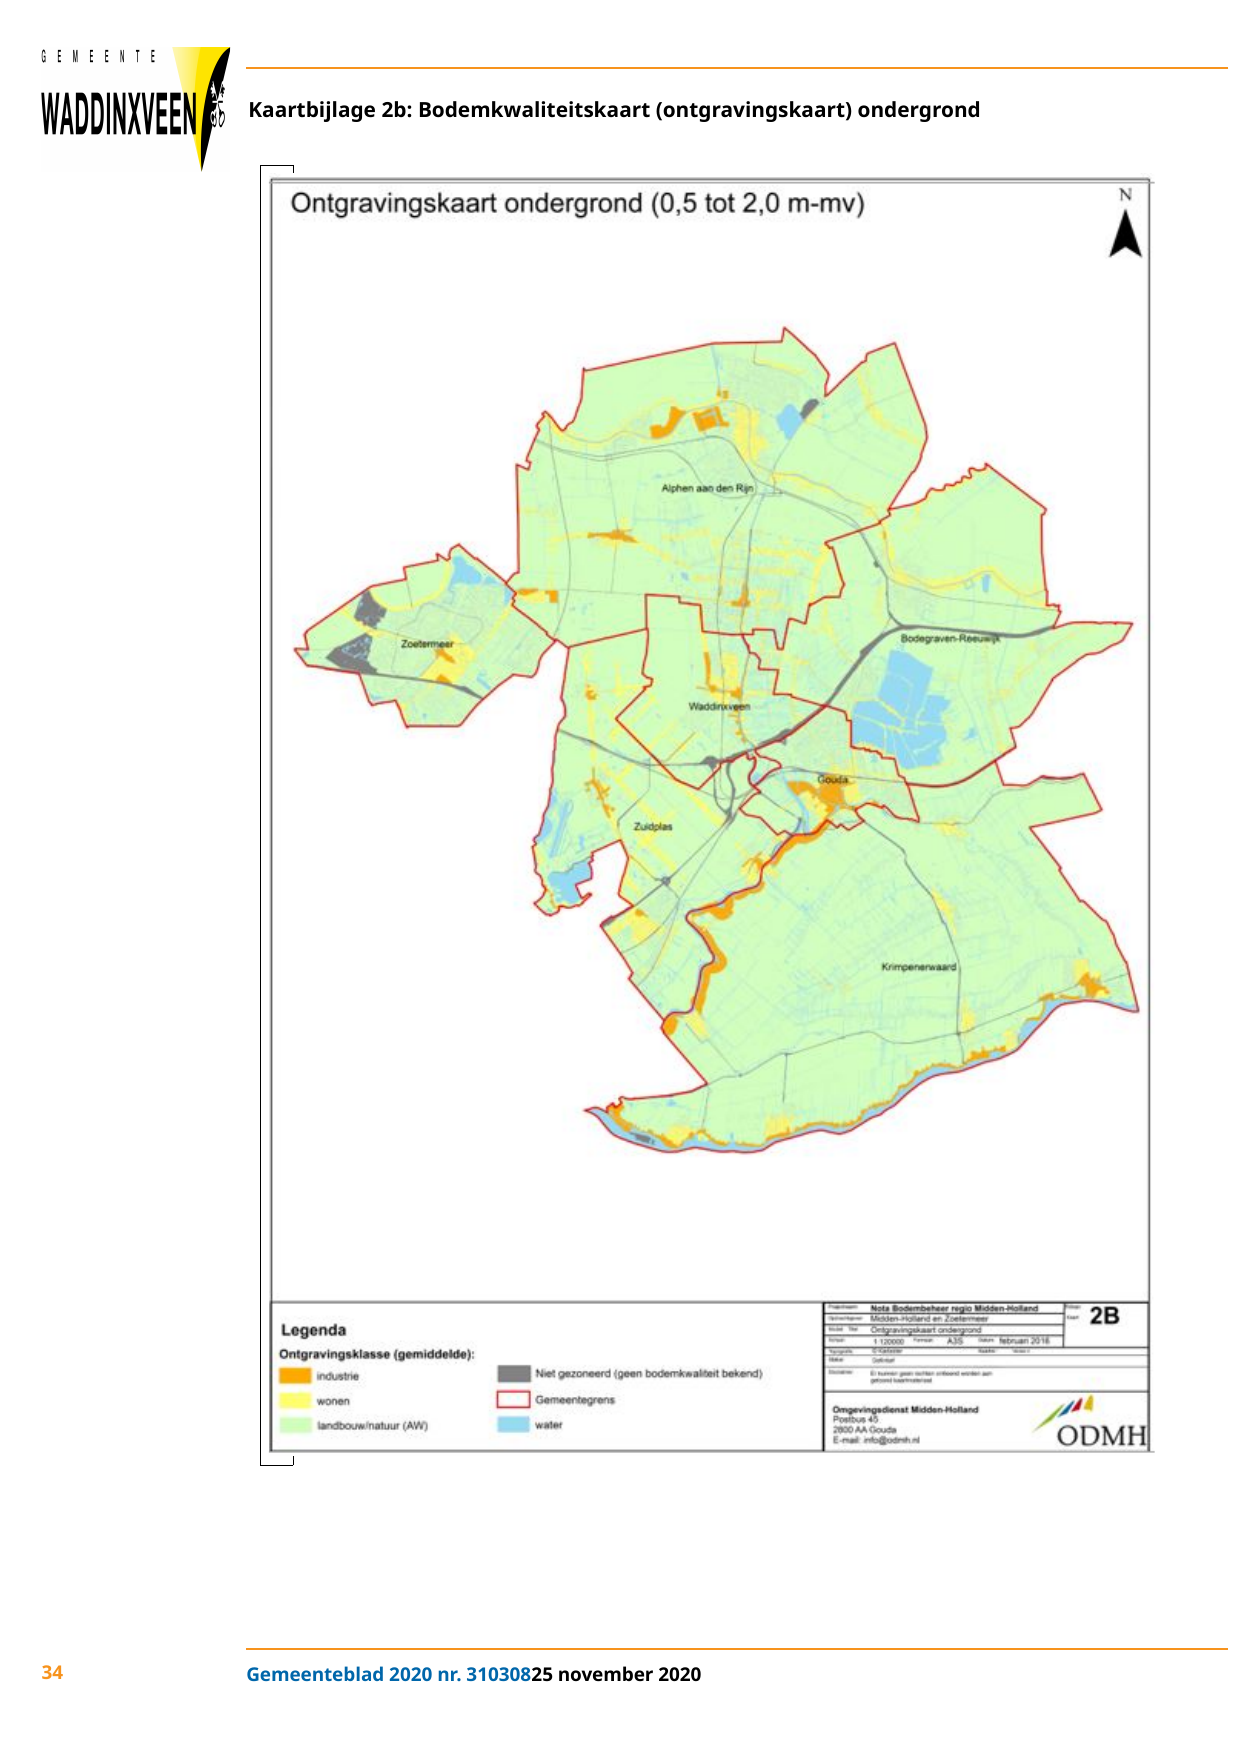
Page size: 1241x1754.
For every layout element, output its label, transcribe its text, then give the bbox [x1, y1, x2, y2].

picture [268, 173, 1155, 1456]
picture [41, 47, 231, 172]
text Kaartbijlage 2b: Bodemkwaliteitskaart (ontgravingskaart) ondergrond [248, 95, 1152, 123]
